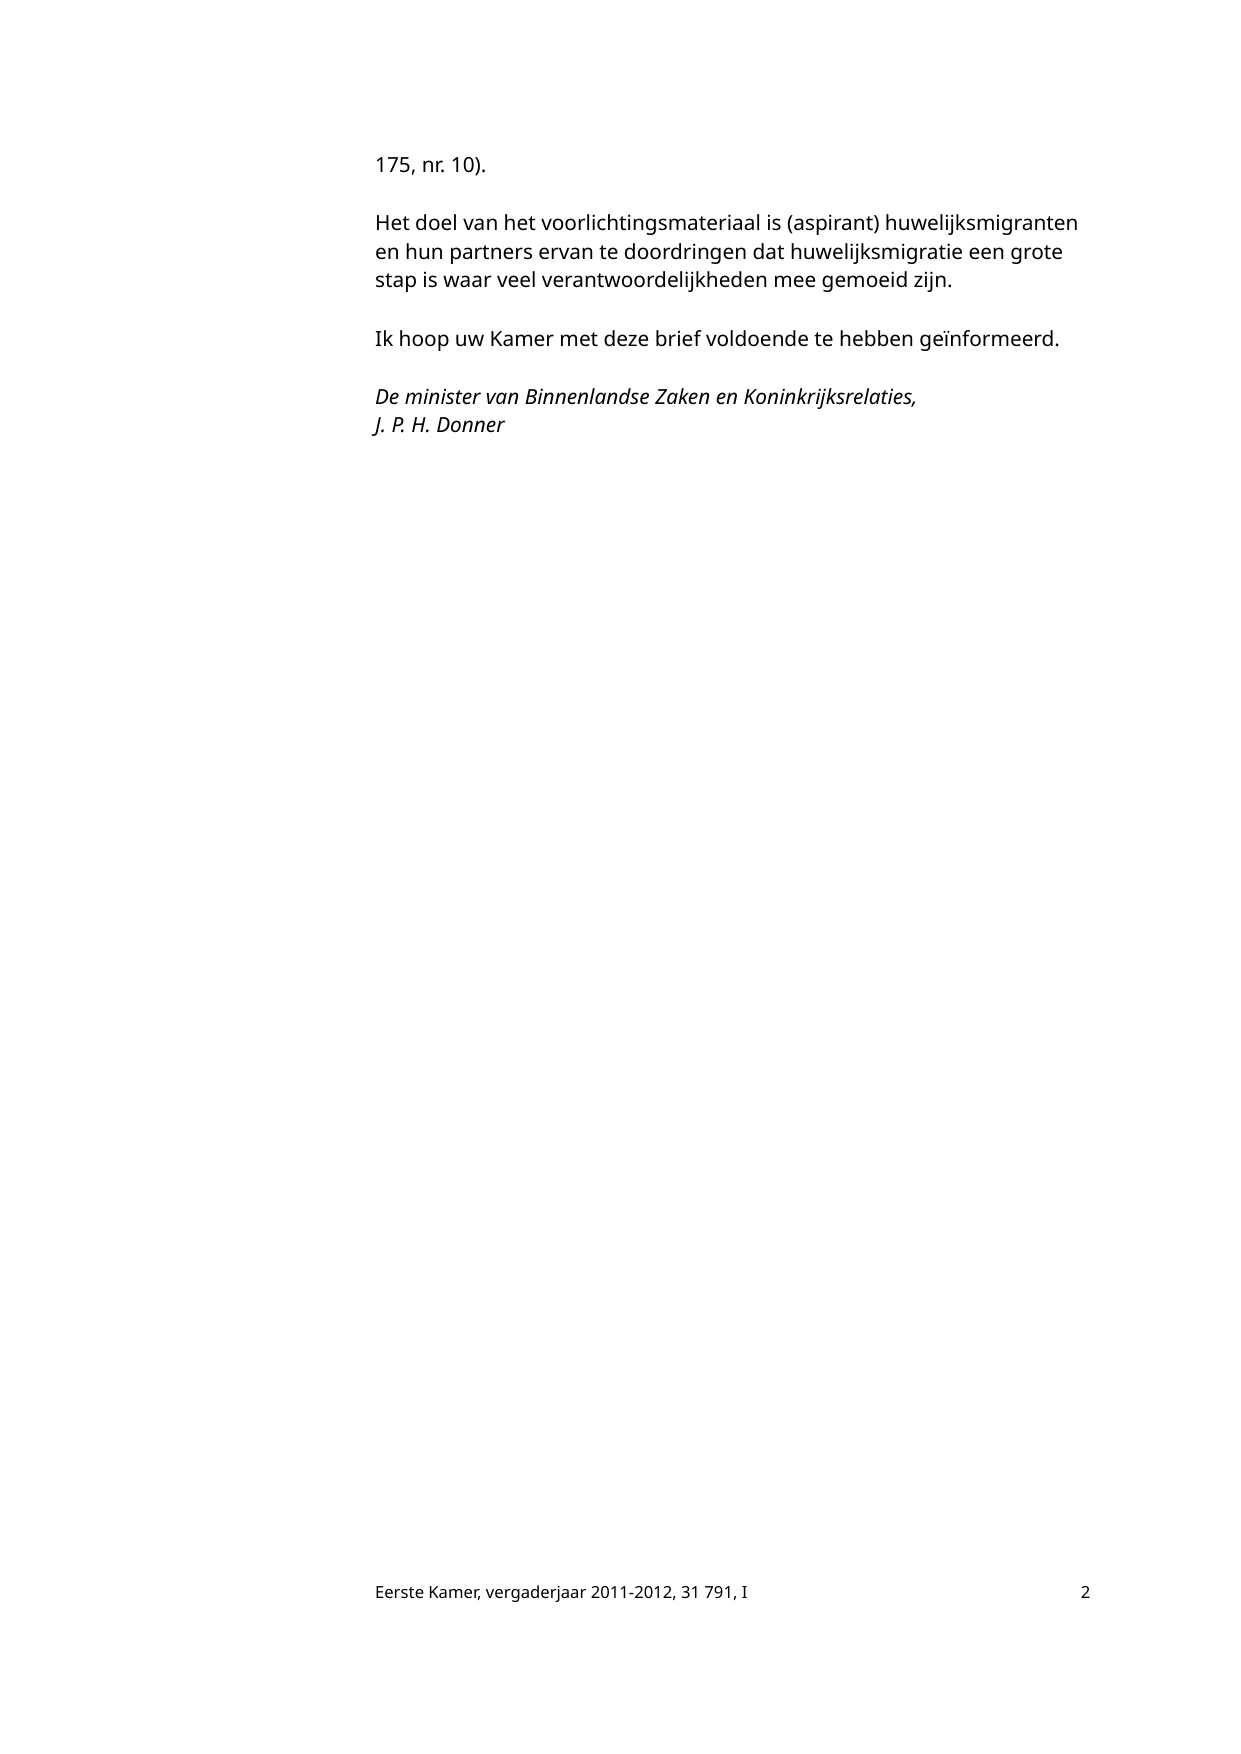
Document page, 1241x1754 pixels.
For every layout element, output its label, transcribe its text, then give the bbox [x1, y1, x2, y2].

text 175, nr. 10). [375, 150, 1090, 178]
text Ik hoop uw Kamer met deze brief voldoende te hebben geïnformeerd. [375, 324, 1090, 352]
text Het doel van het voorlichtingsmateriaal is (aspirant) huwelijksmigranten en hun partners ervan te doordringen dat huwelijksmigratie een grote stap is waar veel verantwoordelijkheden mee gemoeid zijn. [375, 208, 1090, 294]
text J. P. H. Donner [375, 411, 1090, 439]
text De minister van Binnenlandse Zaken en Koninkrijksrelaties, [375, 382, 1090, 411]
